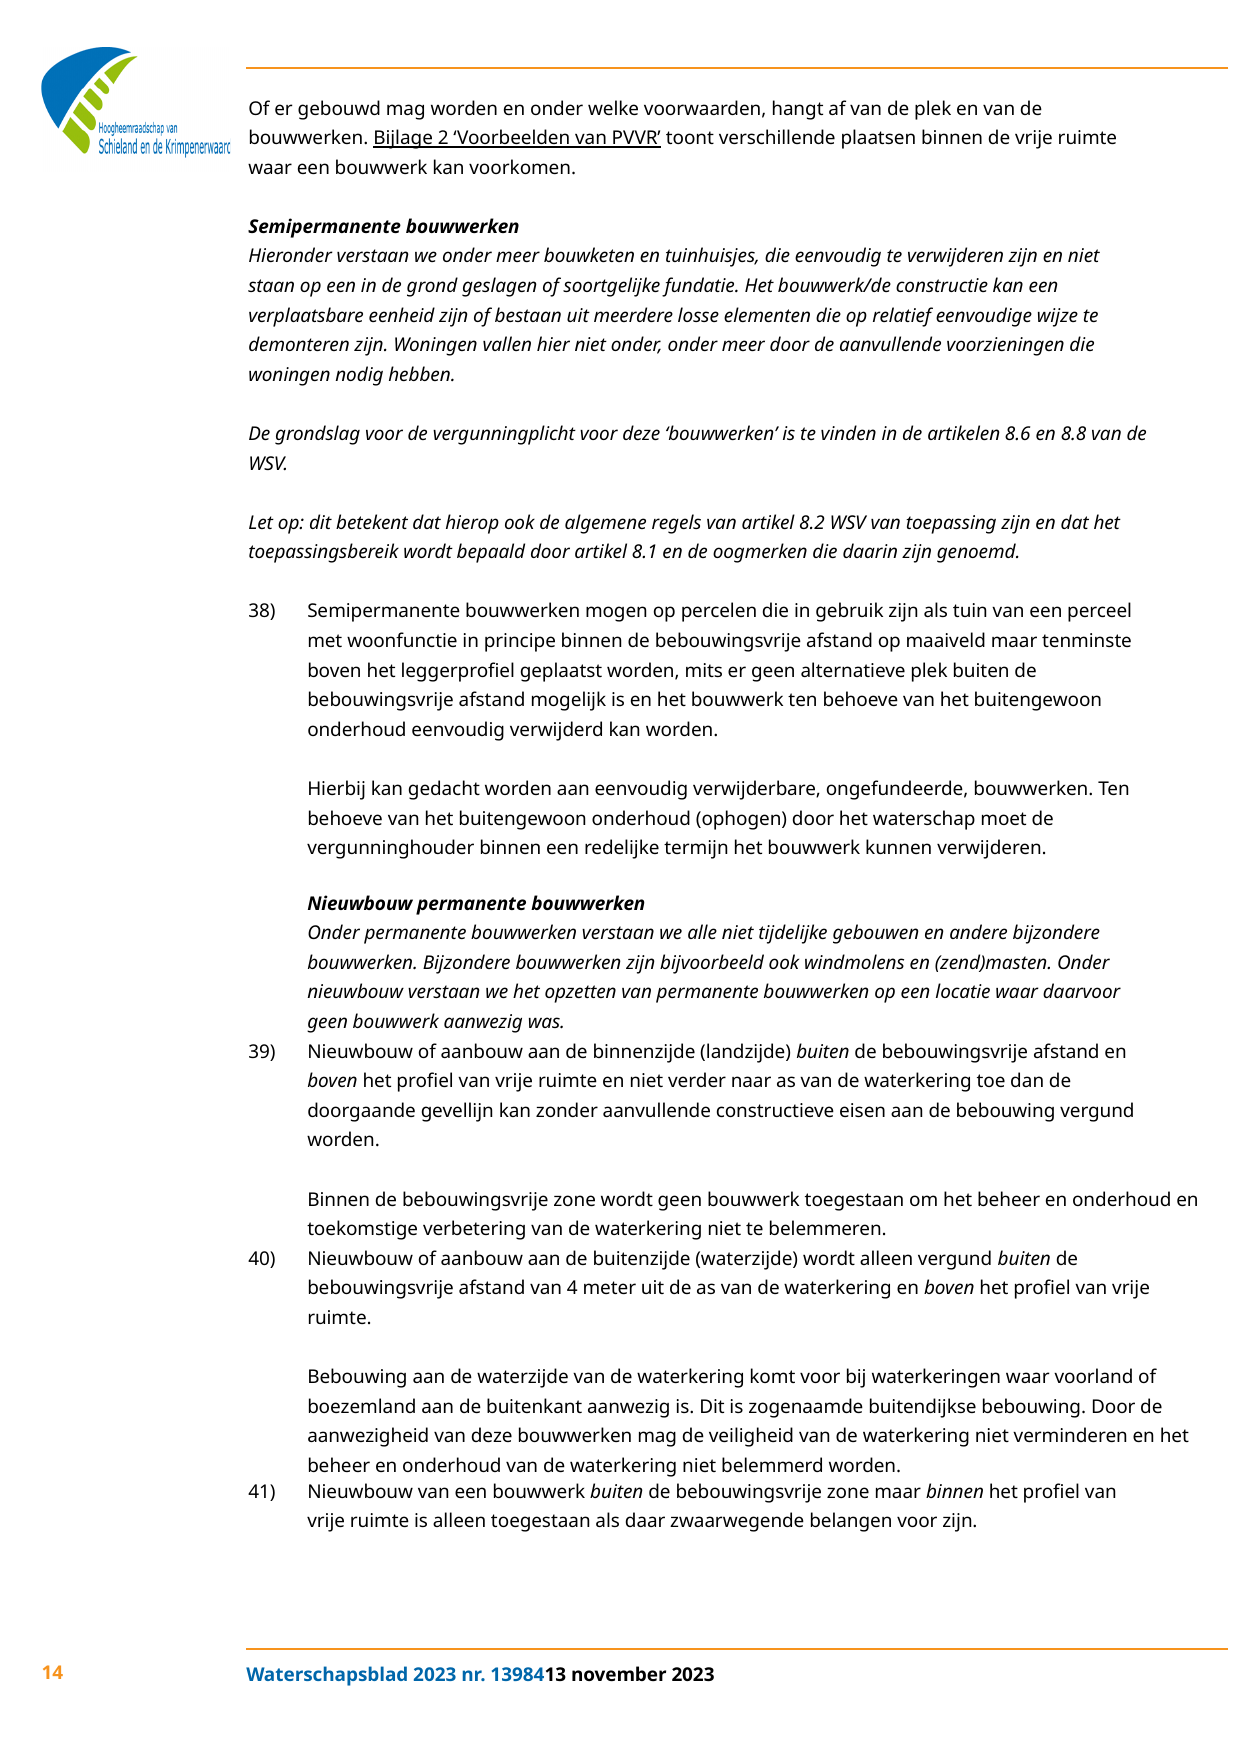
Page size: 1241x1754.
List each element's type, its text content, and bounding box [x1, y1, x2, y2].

text De grondslag voor de vergunningplicht voor deze ‘bouwwerken’ is te vinden in de artikelen 8.6 en 8.8 van de WSV. [248, 420, 1152, 476]
table_header Hierbij kan gedacht worden aan eenvoudig verwijderbare, ongefundeerde, bouwwerken. Ten behoeve van het buitengewoon onderhoud (ophogen) door het waterschap moet de vergunninghouder binnen een redelijke termijn het bouwwerk kunnen verwijderen. [307, 775, 1211, 860]
list Nieuwbouw of aanbouw aan de buitenzijde (waterzijde) wordt alleen vergund buiten de bebouwingsvrije afstand van 4 meter uit de as van de waterkering en boven het profiel van vrije ruimte. [248, 1245, 1152, 1330]
list Semipermanente bouwwerken mogen op percelen die in gebruik zijn als tuin van een perceel met woonfunctie in principe binnen de bebouwingsvrije afstand op maaiveld maar tenminste boven het leggerprofiel geplaatst worden, mits er geen alternatieve plek buiten de bebouwingsvrije afstand mogelijk is en het bouwwerk ten behoeve van het buitengewoon onderhoud eenvoudig verwijderd kan worden. [248, 598, 1152, 742]
list Nieuwbouw van een bouwwerk buiten de bebouwingsvrije zone maar binnen het profiel van vrije ruimte is alleen toegestaan als daar zwaarwegende belangen voor zijn. [248, 1478, 1152, 1533]
list Nieuwbouw permanente bouwwerken [248, 890, 1152, 916]
list Onder permanente bouwwerken verstaan we alle niet tijdelijke gebouwen en andere bijzondere bouwwerken. Bijzondere bouwwerken zijn bijvoorbeeld ook windmolens en (zend)masten. Onder nieuwbouw verstaan we het opzetten van permanente bouwwerken op een locatie waar daarvoor geen bouwwerk aanwezig was. [248, 919, 1152, 1034]
table_header Bebouwing aan de waterzijde van de waterkering komt voor bij waterkeringen waar voorland of boezemland aan de buitenkant aanwezig is. Dit is zogenaamde buitendijkse bebouwing. Door de aanwezigheid van deze bouwwerken mag de veiligheid van de waterkering niet verminderen en het beheer en onderhoud van de waterkering niet belemmerd worden. [307, 1363, 1211, 1478]
picture [41, 47, 231, 172]
text Hieronder verstaan we onder meer bouwketen en tuinhuisjes, die eenvoudig te verwijderen zijn en niet staan op een in de grond geslagen of soortgelijke fundatie. Het bouwwerk/de constructie kan een verplaatsbare eenheid zijn of bestaan uit meerdere losse elementen die op relatief eenvoudige wijze te demonteren zijn. Woningen vallen hier niet onder, onder meer door de aanvullende voorzieningen die woningen nodig hebben. [248, 243, 1152, 387]
table_header Binnen de bebouwingsvrije zone wordt geen bouwwerk toegestaan om het beheer en onderhoud en toekomstige verbetering van de waterkering niet te belemmeren. [307, 1186, 1211, 1241]
list Nieuwbouw of aanbouw aan de binnenzijde (landzijde) buiten de bebouwingsvrije afstand en boven het profiel van vrije ruimte en niet verder naar as van de waterkering toe dan de doorgaande gevellijn kan zonder aanvullende constructieve eisen aan de bebouwing vergund worden. [248, 1038, 1152, 1152]
text Let op: dit betekent dat hierop ook de algemene regels van artikel 8.2 WSV van toepassing zijn en dat het toepassingsbereik wordt bepaald door artikel 8.1 en de oogmerken die daarin zijn genoemd. [248, 509, 1152, 564]
text Of er gebouwd mag worden en onder welke voorwaarden, hangt af van de plek en van de bouwwerken. Bijlage 2 ‘Voorbeelden van PVVR’ toont verschillende plaatsen binnen de vrije ruimte waar een bouwwerk kan voorkomen. [248, 95, 1152, 180]
text Semipermanente bouwwerken [248, 213, 1152, 239]
